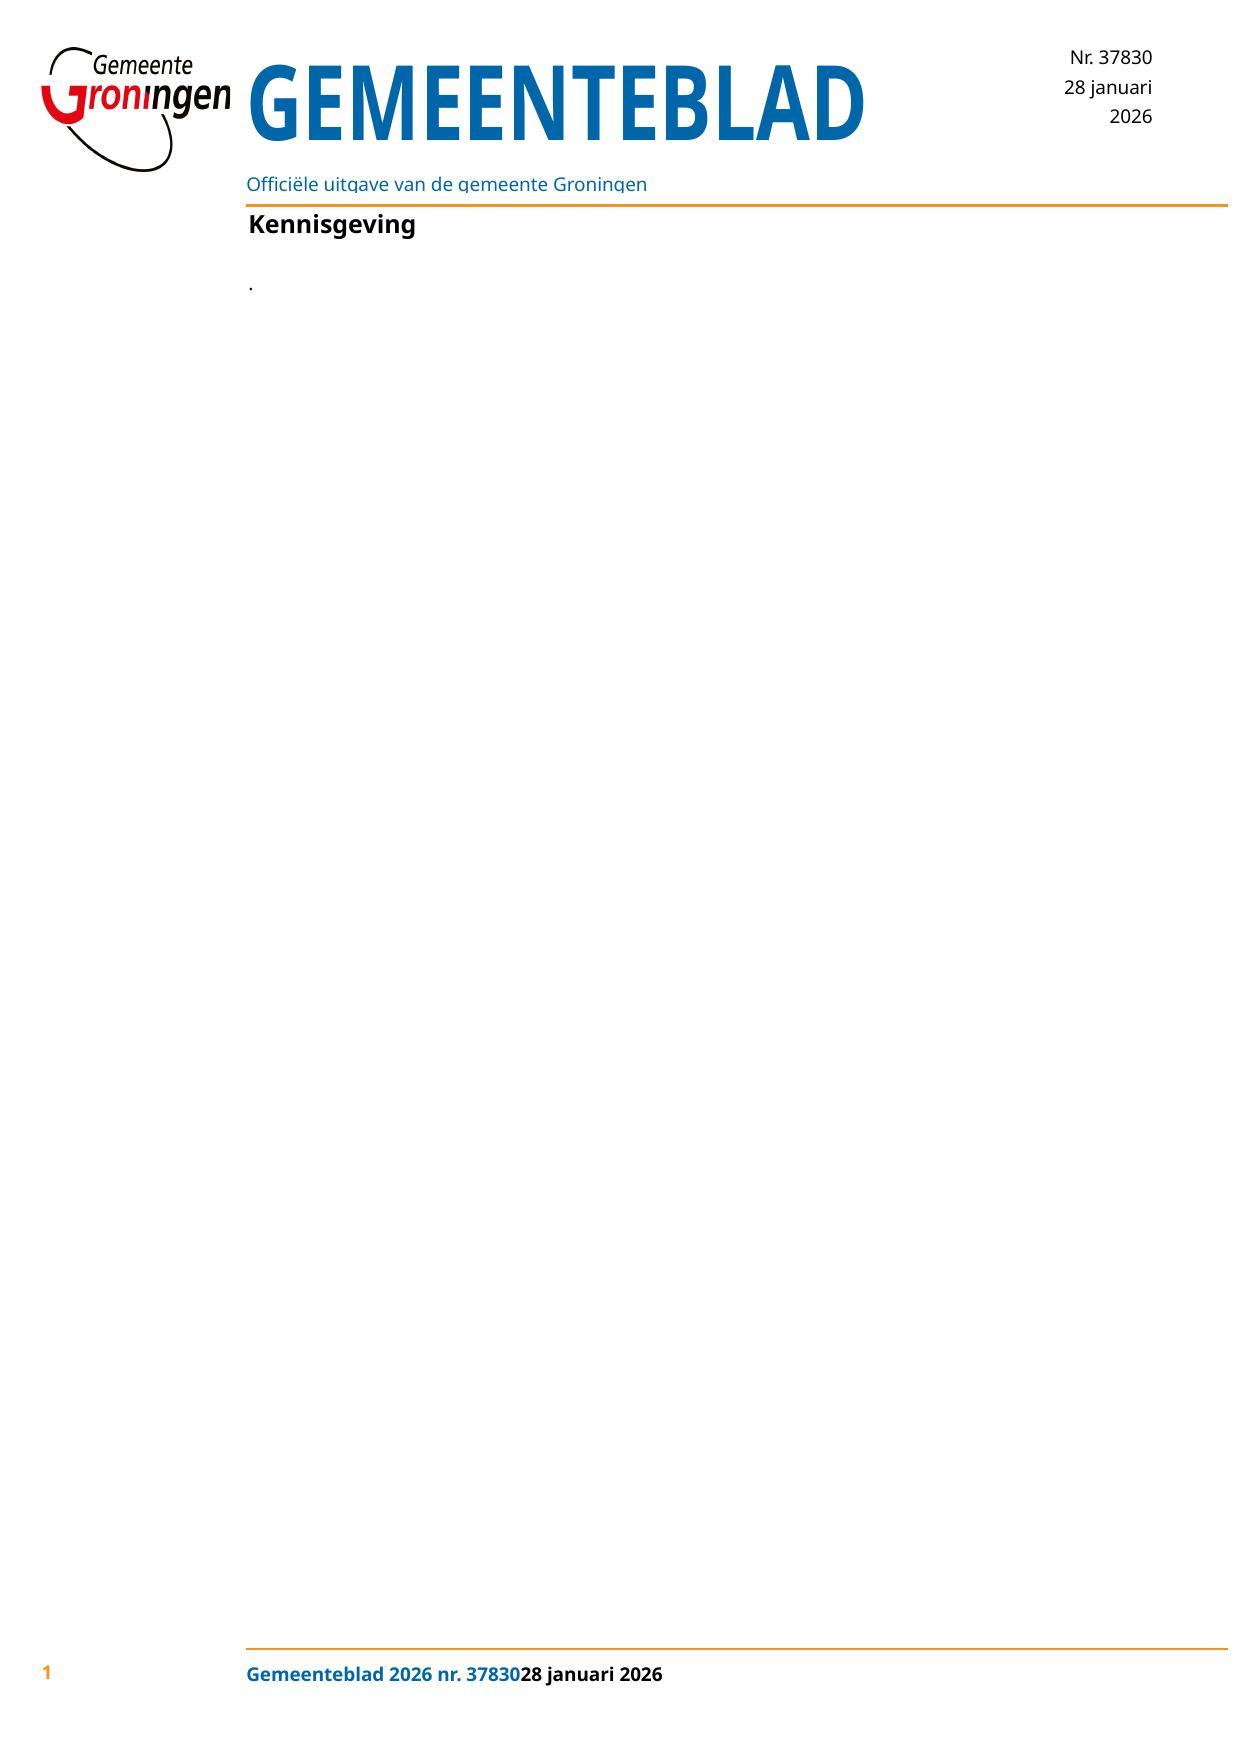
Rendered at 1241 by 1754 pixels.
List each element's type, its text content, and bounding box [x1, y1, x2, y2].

picture [41, 47, 231, 172]
text . [248, 270, 1152, 296]
text Kennisgeving [248, 207, 1152, 241]
